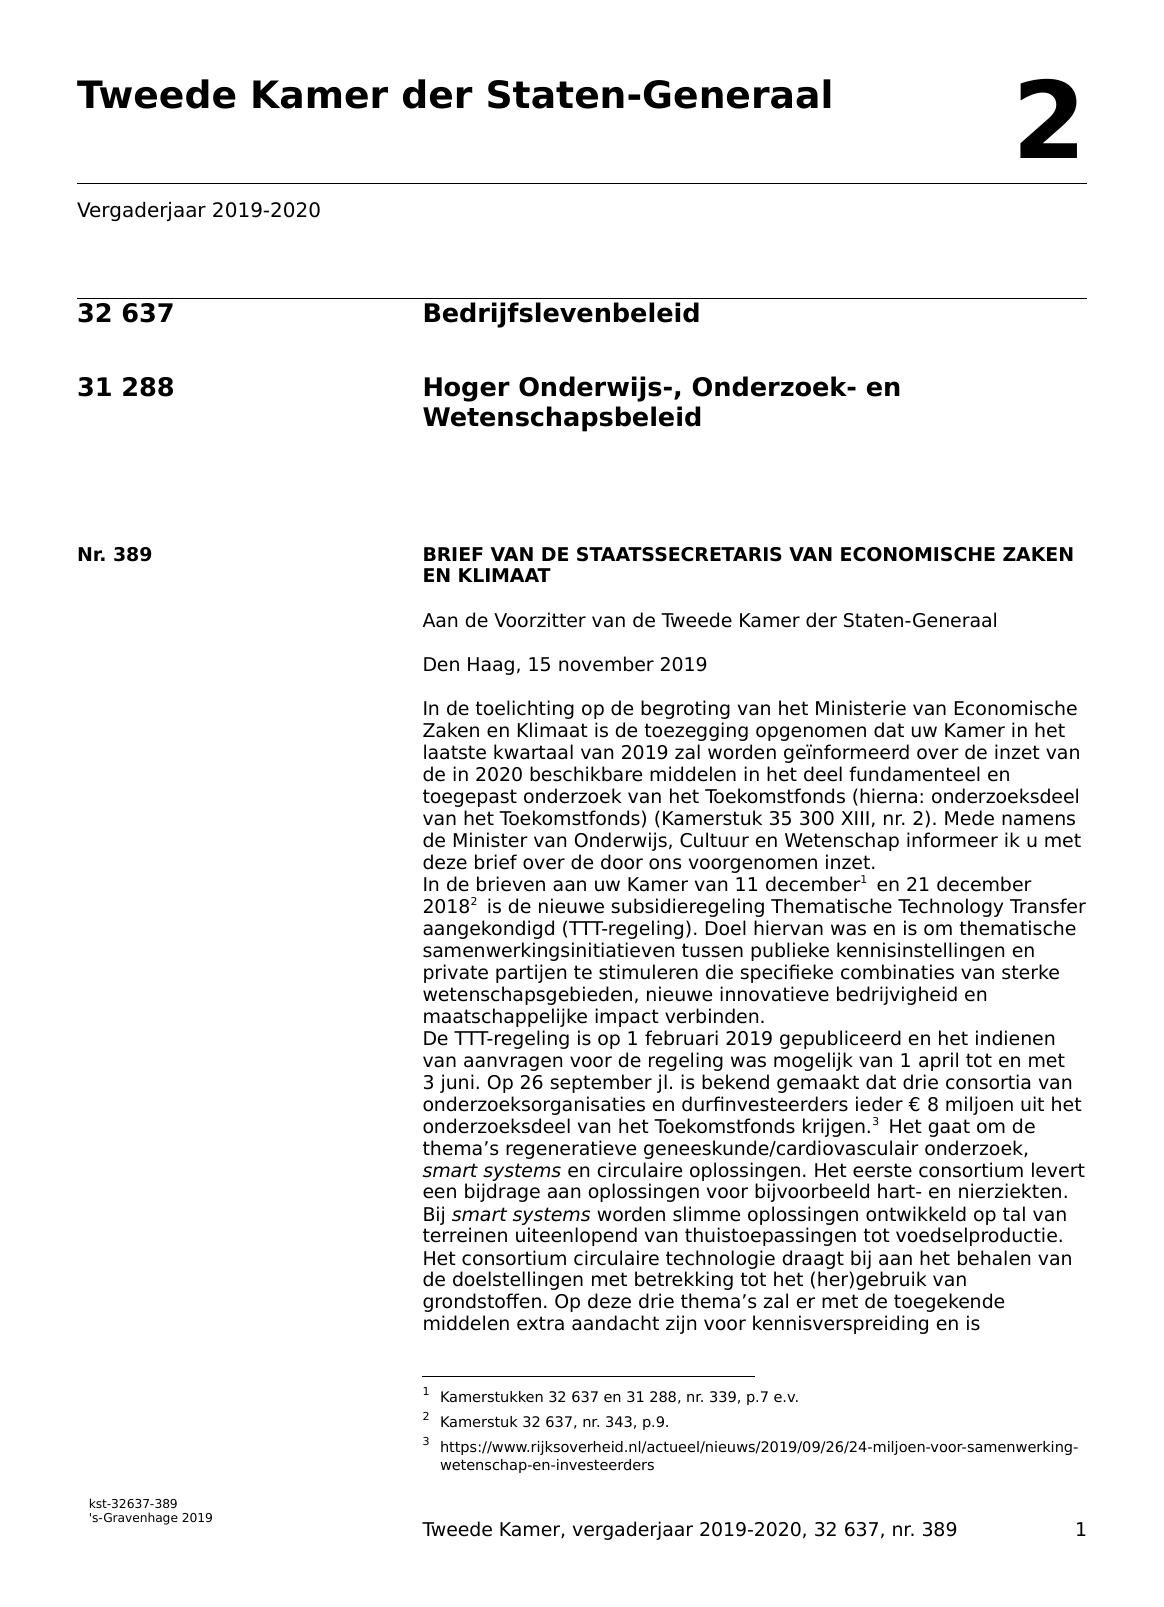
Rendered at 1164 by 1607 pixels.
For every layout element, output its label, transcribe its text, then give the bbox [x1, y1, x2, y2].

text In de toelichting op de begroting van het Ministerie van Economische Zaken en Klimaat is de toezegging opgenomen dat uw Kamer in het laatste kwartaal van 2019 zal worden geïnformeerd over de inzet van de in 2020 beschikbare middelen in het deel fundamenteel en toegepast onderzoek van het Toekomstfonds (hierna: onderzoeksdeel van het Toekomstfonds) (Kamerstuk 35 300 XIII, nr. 2). Mede namens de Minister van Onderwijs, Cultuur en Wetenschap informeer ik u met deze brief over de door ons voorgenomen inzet. [422, 698, 1087, 874]
text In de brieven aan uw Kamer van 11 december en 21 december 2018 is de nieuwe subsidieregeling Thematische Technology Transfer aangekondigd (TTT-regeling). Doel hiervan was en is om thematische samenwerkingsinitiatieven tussen publieke kennisinstellingen en private partijen te stimuleren die specifieke combinaties van sterke wetenschapsgebieden, nieuwe innovatieve bedrijvigheid en maatschappelijke impact verbinden. [422, 874, 1087, 1028]
table_header 2 [886, 59, 1087, 183]
subtitle 32 637 Bedrijfslevenbeleid [77, 299, 1087, 329]
subtitle Nr. 389 BRIEF VAN DE STAATSSECRETARIS VAN ECONOMISCHE ZAKEN EN KLIMAAT [77, 543, 1087, 587]
text Kamerstukken 32 637 en 31 288, nr. 339, p.7 e.v. [422, 1385, 1087, 1407]
text Den Haag, 15 november 2019 [422, 654, 1087, 676]
subtitle 31 288 Hoger Onderwijs-, Onderzoek- en Wetenschapsbeleid [77, 373, 1087, 432]
text 's-Gravenhage 2019 [88, 1511, 323, 1525]
text De TTT-regeling is op 1 februari 2019 gepubliceerd en het indienen van aanvragen voor de regeling was mogelijk van 1 april tot en met 3 juni. Op 26 september jl. is bekend gemaakt dat drie consortia van onderzoeksorganisaties en durfinvesteerders ieder € 8 miljoen uit het onderzoeksdeel van het Toekomstfonds krijgen. Het gaat om de thema’s regeneratieve geneeskunde/cardiovasculair onderzoek, smart systems en circulaire oplossingen. Het eerste consortium levert een bijdrage aan oplossingen voor bijvoorbeeld hart- en nierziekten. Bij smart systems worden slimme oplossingen ontwikkeld op tal van terreinen uiteenlopend van thuistoepassingen tot voedselproductie. Het consortium circulaire technologie draagt bij aan het behalen van de doelstellingen met betrekking tot het (her)gebruik van grondstoffen. Op deze drie thema’s zal er met de toegekende middelen extra aandacht zijn voor kennisverspreiding en is [422, 1028, 1087, 1335]
text https://www.rijksoverheid.nl/actueel/nieuws/2019/09/26/24-miljoen-voor-samenwerking-wetenschap-en-investeerders [422, 1435, 1087, 1474]
text Aan de Voorzitter van de Tweede Kamer der Staten-Generaal [422, 609, 1087, 632]
text kst-32637-389 [88, 1497, 323, 1511]
table_header Tweede Kamer der Staten-Generaal [77, 59, 886, 183]
text Kamerstuk 32 637, nr. 343, p.9. [422, 1410, 1087, 1432]
table_cell Vergaderjaar 2019-2020 [77, 184, 1087, 298]
